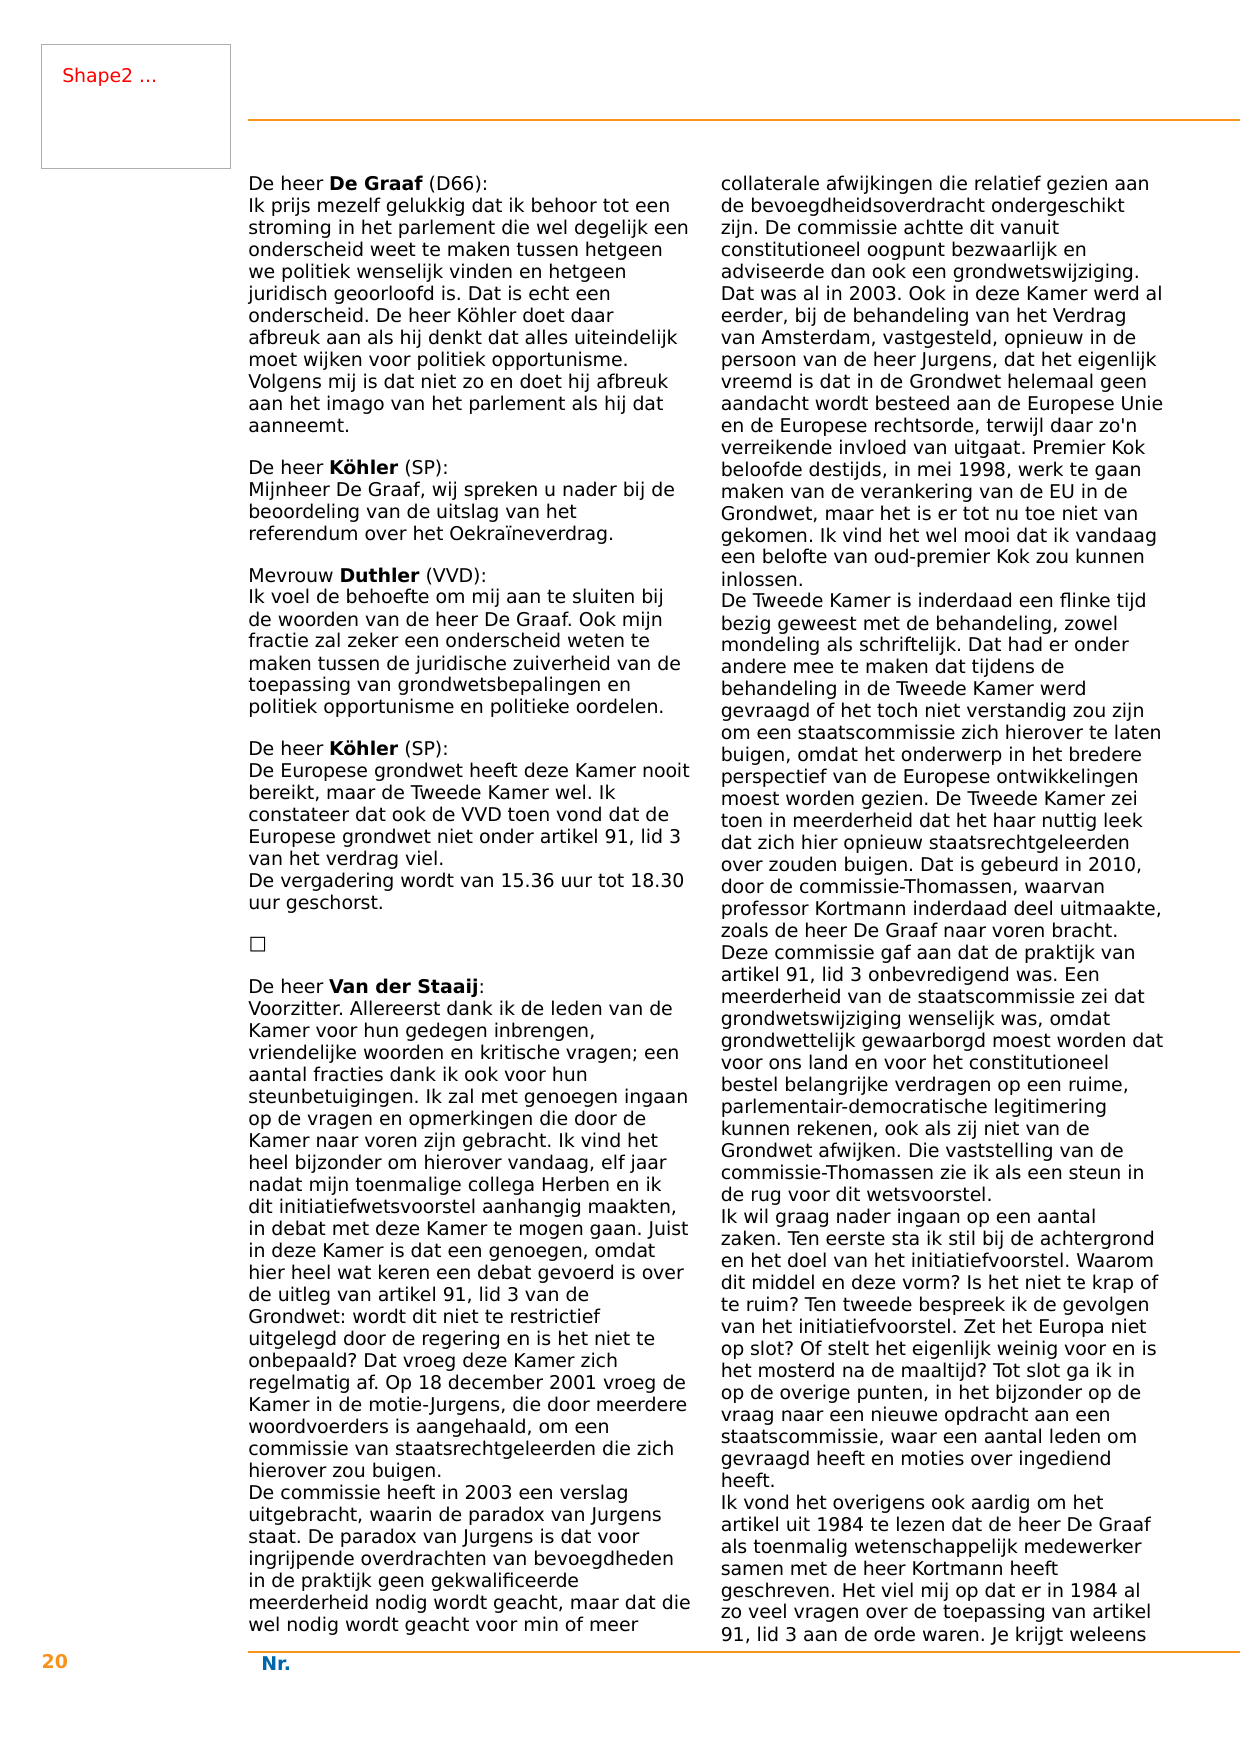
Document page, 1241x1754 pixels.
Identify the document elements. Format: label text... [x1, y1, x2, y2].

text collaterale afwijkingen die relatief gezien aan de bevoegdheidsoverdracht ondergeschikt zijn. De commissie achtte dit vanuit constitutioneel oogpunt bezwaarlijk en adviseerde dan ook een grondwetswijziging. Dat was al in 2003. Ook in deze Kamer werd al eerder, bij de behandeling van het Verdrag van Amsterdam, vastgesteld, opnieuw in de persoon van de heer Jurgens, dat het eigenlijk vreemd is dat in de Grondwet helemaal geen aandacht wordt besteed aan de Europese Unie en de Europese rechtsorde, terwijl daar zo'n verreikende invloed van uitgaat. Premier Kok beloofde destijds, in mei 1998, werk te gaan maken van de verankering van de EU in de Grondwet, maar het is er tot nu toe niet van gekomen. Ik vind het wel mooi dat ik vandaag een belofte van oud-premier Kok zou kunnen inlossen. [721, 173, 1163, 590]
text Ik voel de behoefte om mij aan te sluiten bij de woorden van de heer De Graaf. Ook mijn fractie zal zeker een onderscheid weten te maken tussen de juridische zuiverheid van de toepassing van grondwetsbepalingen en politiek opportunisme en politieke oordelen. [248, 586, 691, 718]
text Ik prijs mezelf gelukkig dat ik behoor tot een stroming in het parlement die wel degelijk een onderscheid weet te maken tussen hetgeen we politiek wenselijk vinden en hetgeen juridisch geoorloofd is. Dat is echt een onderscheid. De heer Köhler doet daar afbreuk aan als hij denkt dat alles uiteindelijk moet wijken voor politiek opportunisme. Volgens mij is dat niet zo en doet hij afbreuk aan het imago van het parlement als hij dat aanneemt. [248, 195, 691, 437]
text Ik wil graag nader ingaan op een aantal zaken. Ten eerste sta ik stil bij de achtergrond en het doel van het initiatiefvoorstel. Waarom dit middel en deze vorm? Is het niet te krap of te ruim? Ten tweede bespreek ik de gevolgen van het initiatiefvoorstel. Zet het Europa niet op slot? Of stelt het eigenlijk weinig voor en is het mosterd na de maaltijd? Tot slot ga ik in op de overige punten, in het bijzonder op de vraag naar een nieuwe opdracht aan een staatscommissie, waar een aantal leden om gevraagd heeft en moties over ingediend heeft. [721, 1206, 1163, 1492]
text De Europese grondwet heeft deze Kamer nooit bereikt, maar de Tweede Kamer wel. Ik constateer dat ook de VVD toen vond dat de Europese grondwet niet onder artikel 91, lid 3 van het verdrag viel. [248, 760, 691, 870]
text Ik vond het overigens ook aardig om het artikel uit 1984 te lezen dat de heer De Graaf als toenmalig wetenschappelijk medewerker samen met de heer Kortmann heeft geschreven. Het viel mij op dat er in 1984 al zo veel vragen over de toepassing van artikel 91, lid 3 aan de orde waren. Je krijgt weleens [721, 1492, 1163, 1645]
text De Tweede Kamer is inderdaad een flinke tijd bezig geweest met de behandeling, zowel mondeling als schriftelijk. Dat had er onder andere mee te maken dat tijdens de behandeling in de Tweede Kamer werd gevraagd of het toch niet verstandig zou zijn om een staatscommissie zich hierover te laten buigen, omdat het onderwerp in het bredere perspectief van de Europese ontwikkelingen moest worden gezien. De Tweede Kamer zei toen in meerderheid dat het haar nuttig leek dat zich hier opnieuw staatsrechtgeleerden over zouden buigen. Dat is gebeurd in 2010, door de commissie-Thomassen, waarvan professor Kortmann inderdaad deel uitmaakte, zoals de heer De Graaf naar voren bracht. Deze commissie gaf aan dat de praktijk van artikel 91, lid 3 onbevredigend was. Een meerderheid van de staatscommissie zei dat grondwetswijziging wenselijk was, omdat grondwettelijk gewaarborgd moest worden dat voor ons land en voor het constitutioneel bestel belangrijke verdragen op een ruime, parlementair-democratische legitimering kunnen rekenen, ook als zij niet van de Grondwet afwijken. Die vaststelling van de commissie-Thomassen zie ik als een steun in de rug voor dit wetsvoorstel. [721, 590, 1163, 1206]
text De commissie heeft in 2003 een verslag uitgebracht, waarin de paradox van Jurgens staat. De paradox van Jurgens is dat voor ingrijpende overdrachten van bevoegdheden in de praktijk geen gekwalificeerde meerderheid nodig wordt geacht, maar dat die wel nodig wordt geacht voor min of meer [248, 1482, 691, 1636]
text Mijnheer De Graaf, wij spreken u nader bij de beoordeling van de uitslag van het referendum over het Oekraïneverdrag. [248, 478, 691, 544]
text Mevrouw Duthler (VVD): [248, 564, 691, 586]
text ⬜ [248, 934, 691, 956]
text Voorzitter. Allereerst dank ik de leden van de Kamer voor hun gedegen inbrengen, vriendelijke woorden en kritische vragen; een aantal fracties dank ik ook voor hun steunbetuigingen. Ik zal met genoegen ingaan op de vragen en opmerkingen die door de Kamer naar voren zijn gebracht. Ik vind het heel bijzonder om hierover vandaag, elf jaar nadat mijn toenmalige collega Herben en ik dit initiatiefwetsvoorstel aanhangig maakten, in debat met deze Kamer te mogen gaan. Juist in deze Kamer is dat een genoegen, omdat hier heel wat keren een debat gevoerd is over de uitleg van artikel 91, lid 3 van de Grondwet: wordt dit niet te restrictief uitgelegd door de regering en is het niet te onbepaald? Dat vroeg deze Kamer zich regelmatig af. Op 18 december 2001 vroeg de Kamer in de motie-Jurgens, die door meerdere woordvoerders is aangehaald, om een commissie van staatsrechtgeleerden die zich hierover zou buigen. [248, 998, 691, 1482]
text De heer De Graaf (D66): [248, 173, 691, 195]
text De heer Köhler (SP): [248, 457, 691, 478]
text De vergadering wordt van 15.36 uur tot 18.30 uur geschorst. [248, 870, 691, 914]
text De heer Van der Staaij: [248, 976, 691, 998]
text De heer Köhler (SP): [248, 738, 691, 760]
